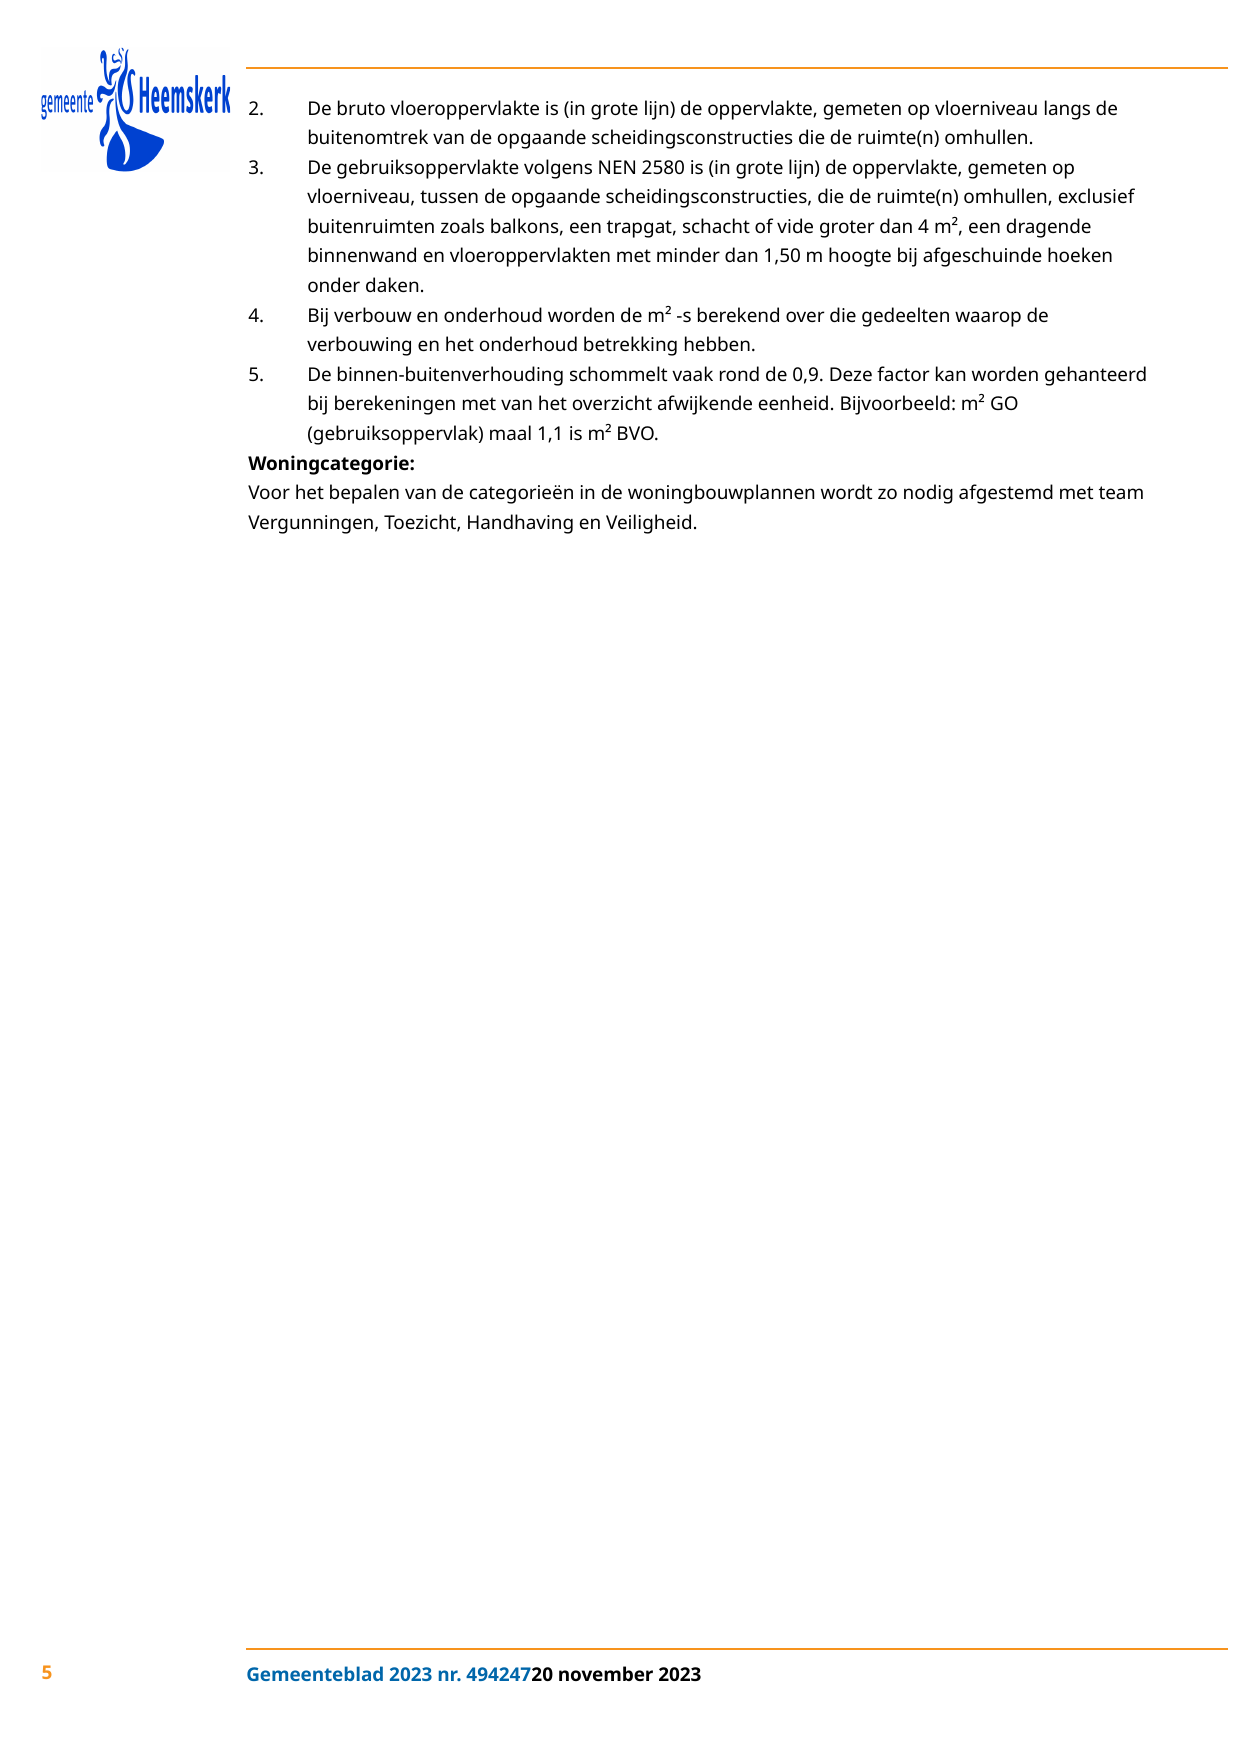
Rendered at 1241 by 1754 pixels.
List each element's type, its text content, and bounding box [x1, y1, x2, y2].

picture [41, 47, 231, 172]
list De gebruiksoppervlakte volgens NEN 2580 is (in grote lijn) de oppervlakte, gemeten op vloerniveau, tussen de opgaande scheidingsconstructies, die de ruimte(n) omhullen, exclusief buitenruimten zoals balkons, een trapgat, schacht of vide groter dan 4 m², een dragende binnenwand en vloeroppervlakten met minder dan 1,50 m hoogte bij afgeschuinde hoeken onder daken. [248, 154, 1152, 298]
text Woningcategorie: [248, 450, 1152, 476]
list De binnen-buitenverhouding schommelt vaak rond de 0,9. Deze factor kan worden gehanteerd bij berekeningen met van het overzicht afwijkende eenheid. Bijvoorbeeld: m² GO (gebruiksoppervlak) maal 1,1 is m² BVO. [248, 361, 1152, 446]
text Voor het bepalen van de categorieën in de woningbouwplannen wordt zo nodig afgestemd met team Vergunningen, Toezicht, Handhaving en Veiligheid. [248, 479, 1152, 535]
list Bij verbouw en onderhoud worden de m² -s berekend over die gedeelten waarop de verbouwing en het onderhoud betrekking hebben. [248, 302, 1152, 357]
list De bruto vloeroppervlakte is (in grote lijn) de oppervlakte, gemeten op vloerniveau langs de buitenomtrek van de opgaande scheidingsconstructies die de ruimte(n) omhullen. [248, 95, 1152, 150]
